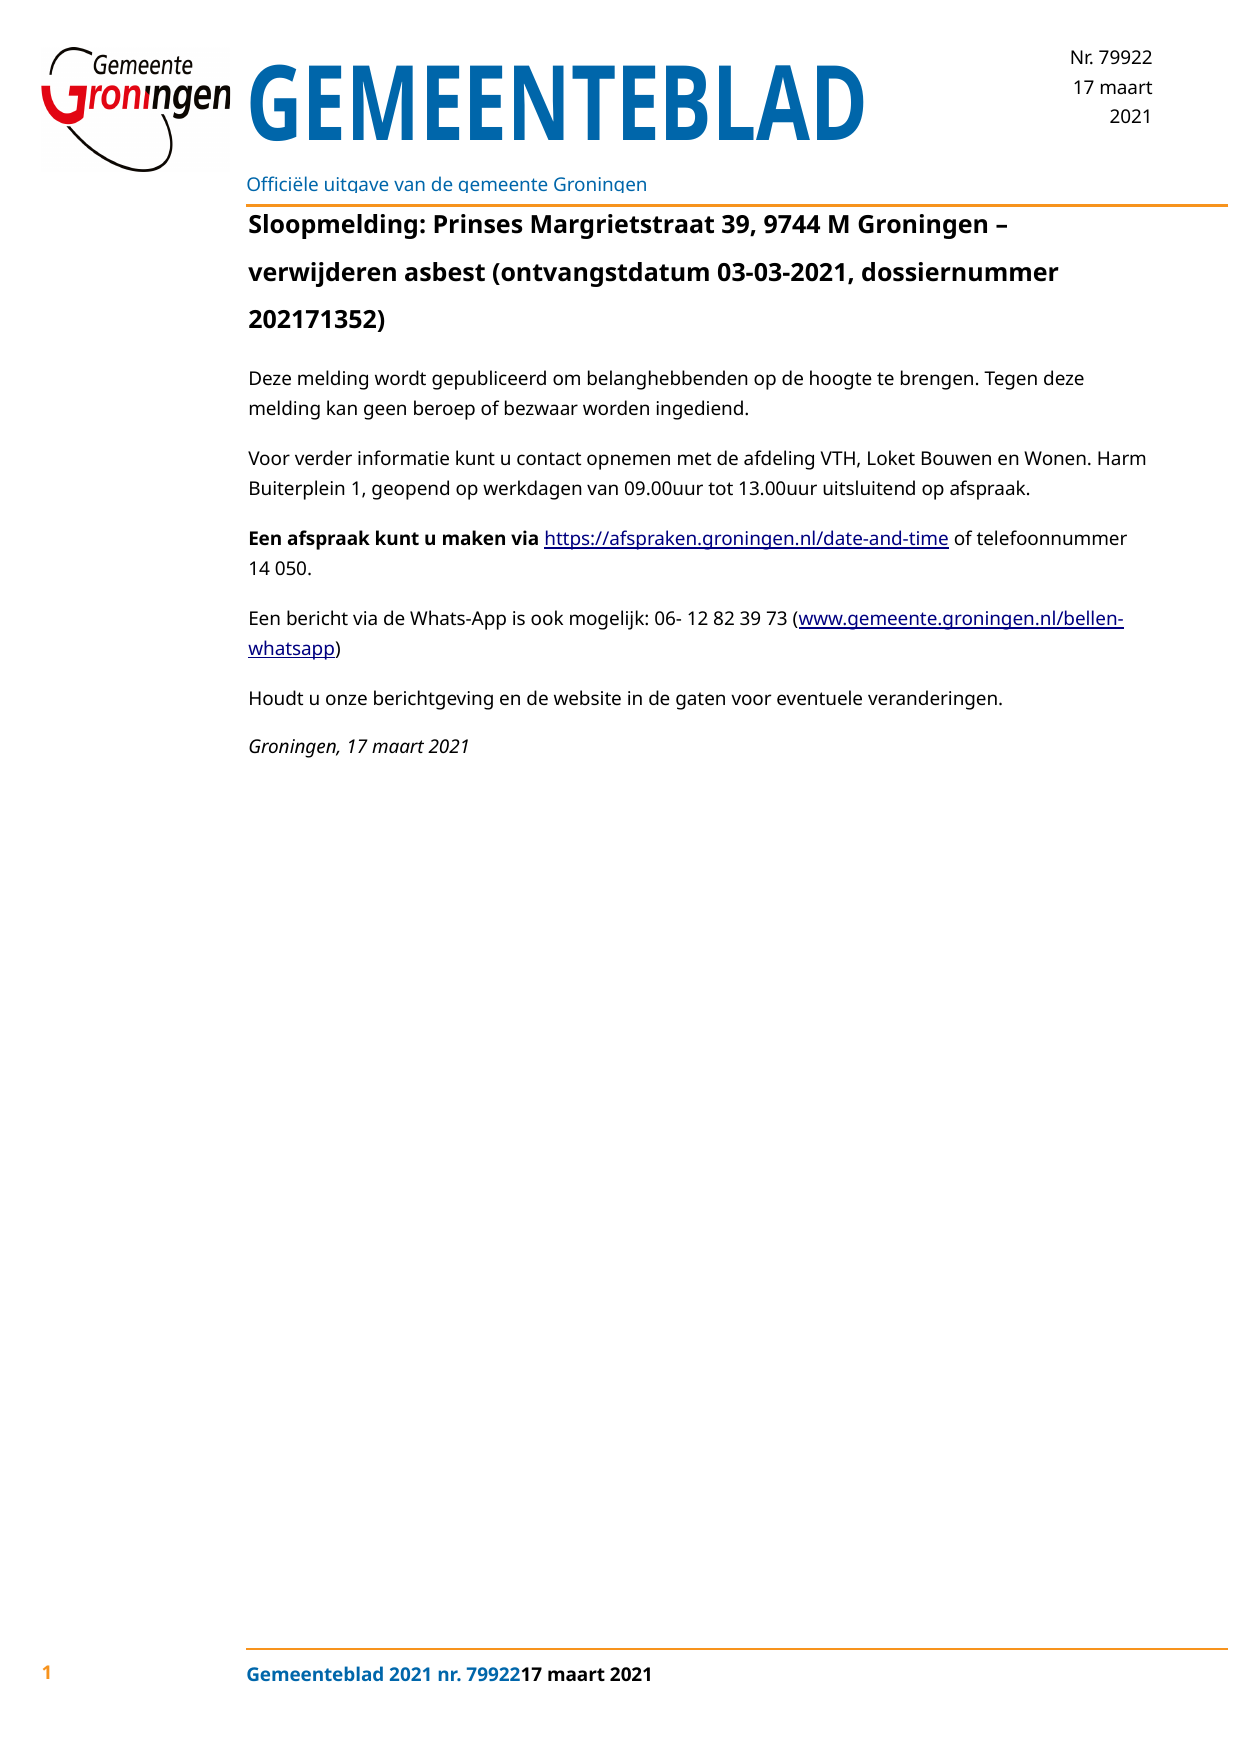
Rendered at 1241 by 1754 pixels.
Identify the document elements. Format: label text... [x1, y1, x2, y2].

picture [41, 47, 231, 172]
text Groningen, 17 maart 2021 [248, 733, 1152, 759]
text Sloopmelding: Prinses Margrietstraat 39, 9744 M Groningen – verwijderen asbest (ontvangstdatum 03-03-2021, dossiernummer 202171352) [248, 207, 1152, 336]
text Een bericht via de Whats-App is ook mogelijk: 06- 12 82 39 73 (www.gemeente.groningen.nl/bellen-whatsapp) [248, 606, 1152, 661]
text Houdt u onze berichtgeving en de website in de gaten voor eventuele veranderingen. [248, 686, 1152, 711]
text Deze melding wordt gepubliceerd om belanghebbenden op de hoogte te brengen. Tegen deze melding kan geen beroep of bezwaar worden ingediend. [248, 366, 1152, 421]
text Voor verder informatie kunt u contact opnemen met de afdeling VTH, Loket Bouwen en Wonen. Harm Buiterplein 1, geopend op werkdagen van 09.00uur tot 13.00uur uitsluitend op afspraak. [248, 446, 1152, 501]
text Een afspraak kunt u maken via https://afspraken.groningen.nl/date-and-time of telefoonnummer 14 050. [248, 526, 1152, 581]
